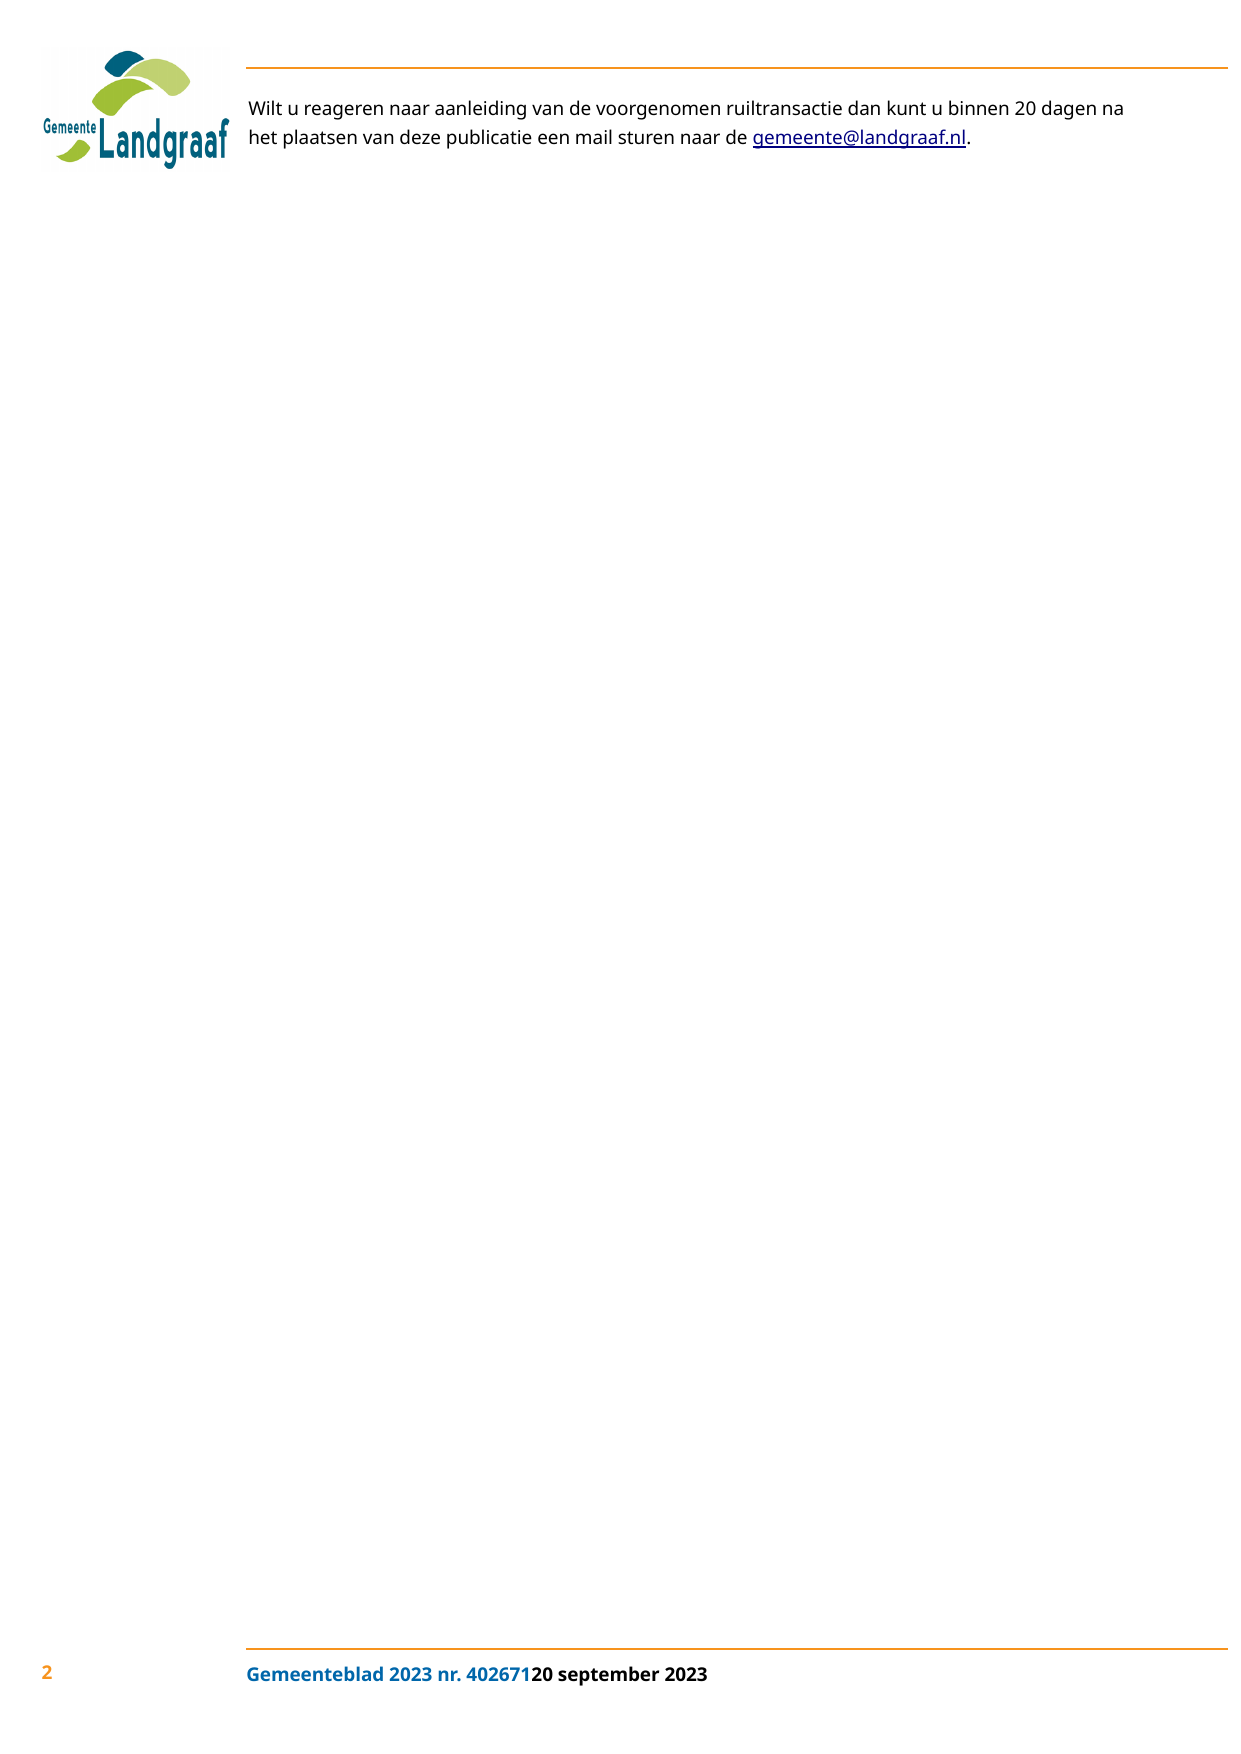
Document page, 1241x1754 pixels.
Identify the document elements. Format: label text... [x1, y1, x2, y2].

picture [41, 47, 231, 172]
text Wilt u reageren naar aanleiding van de voorgenomen ruiltransactie dan kunt u binnen 20 dagen na het plaatsen van deze publicatie een mail sturen naar de gemeente@landgraaf.nl. [248, 95, 1152, 150]
